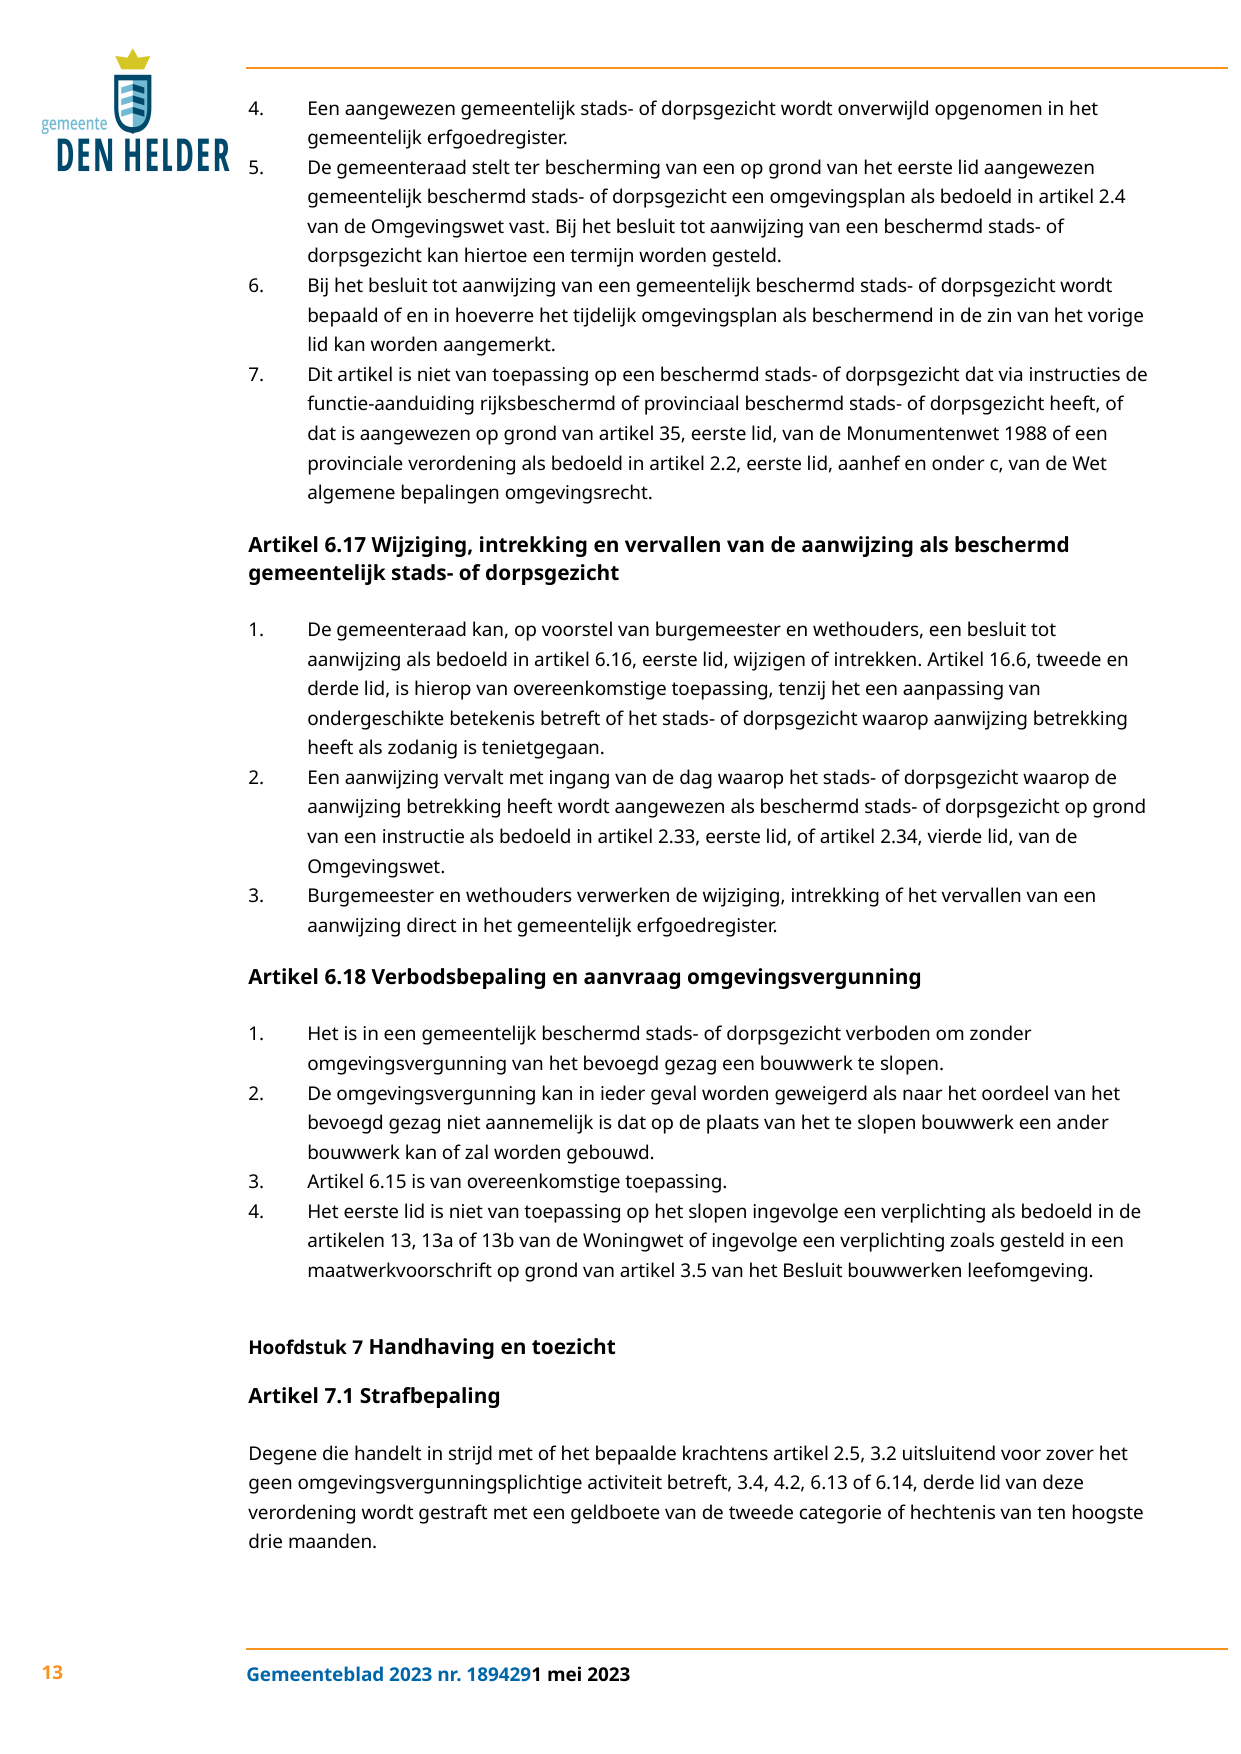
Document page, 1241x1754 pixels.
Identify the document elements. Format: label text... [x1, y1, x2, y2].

list Het eerste lid is niet van toepassing op het slopen ingevolge een verplichting als bedoeld in de artikelen 13, 13a of 13b van de Woningwet of ingevolge een verplichting zoals gesteld in een maatwerkvoorschrift op grond van artikel 3.5 van het Besluit bouwwerken leefomgeving. [248, 1198, 1152, 1283]
picture [100, 154, 106, 172]
picture [63, 144, 68, 165]
text Degene die handelt in strijd met of het bepaalde krachtens artikel 2.5, 3.2 uitsluitend voor zover het geen omgevingsvergunningsplichtige activiteit betreft, 3.4, 4.2, 6.13 of 6.14, derde lid van deze verordening wordt gestraft met een geldboete van de tweede categorie of hechtenis van ten hoogste drie maanden. [248, 1440, 1152, 1554]
list De omgevingsvergunning kan in ieder geval worden geweigerd als naar het oordeel van het bevoegd gezag niet aannemelijk is dat op de plaats van het te slopen bouwwerk een ander bouwwerk kan of zal worden gebouwd. [248, 1080, 1152, 1164]
list De gemeenteraad stelt ter bescherming van een op grond van het eerste lid aangewezen gemeentelijk beschermd stads- of dorpsgezicht een omgevingsplan als bedoeld in artikel 2.4 van de Omgevingswet vast. Bij het besluit tot aanwijzing van een beschermd stads- of dorpsgezicht kan hiertoe een termijn worden gesteld. [248, 154, 1152, 268]
text Hoofdstuk 7 Handhaving en toezicht [248, 1332, 1152, 1361]
list Burgemeester en wethouders verwerken de wijziging, intrekking of het vervallen van een aanwijzing direct in het gemeentelijk erfgoedregister. [248, 882, 1152, 938]
picture [182, 144, 187, 165]
text Artikel 6.17 Wijziging, intrekking en vervallen van de aanwijzing als beschermd gemeentelijk stads- of dorpsgezicht [248, 530, 1152, 587]
list Het is in een gemeentelijk beschermd stads- of dorpsgezicht verboden om zonder omgevingsvergunning van het bevoegd gezag een bouwwerk te slopen. [248, 1021, 1152, 1076]
list Artikel 6.15 is van overeenkomstige toepassing. [248, 1168, 1152, 1194]
list Bij het besluit tot aanwijzing van een gemeentelijk beschermd stads- of dorpsgezicht wordt bepaald of en in hoeverre het tijdelijk omgevingsplan als beschermend in de zin van het vorige lid kan worden aangemerkt. [248, 272, 1152, 357]
picture [130, 157, 135, 172]
list De gemeenteraad kan, op voorstel van burgemeester en wethouders, een besluit tot aanwijzing als bedoeld in artikel 6.16, eerste lid, wijzigen of intrekken. Artikel 16.6, tweede en derde lid, is hierop van overeenkomstige toepassing, tenzij het een aanpassing van ondergeschikte betekenis betreft of het stads- of dorpsgezicht waarop aanwijzing betrekking heeft als zodanig is tenietgegaan. [248, 616, 1152, 760]
picture [41, 47, 231, 172]
text Artikel 6.18 Verbodsbepaling en aanvraag omgevingsvergunning [248, 962, 1152, 991]
list Een aanwijzing vervalt met ingang van de dag waarop het stads- of dorpsgezicht waarop de aanwijzing betrekking heeft wordt aangewezen als beschermd stads- of dorpsgezicht op grond van een instructie als bedoeld in artikel 2.33, eerste lid, of artikel 2.34, vierde lid, van de Omgevingswet. [248, 764, 1152, 879]
picture [220, 160, 224, 172]
list Dit artikel is niet van toepassing op een beschermd stads- of dorpsgezicht dat via instructies de functie-aanduiding rijksbeschermd of provinciaal beschermd stads- of dorpsgezicht heeft, of dat is aangewezen op grond van artikel 35, eerste lid, van de Monumentenwet 1988 of een provinciale verordening als bedoeld in artikel 2.2, eerste lid, aanhef en onder c, van de Wet algemene bepalingen omgevingsrecht. [248, 361, 1152, 505]
list Een aangewezen gemeentelijk stads- of dorpsgezicht wordt onverwijld opgenomen in het gemeentelijk erfgoedregister. [248, 95, 1152, 150]
text Artikel 7.1 Strafbepaling [248, 1382, 1152, 1410]
